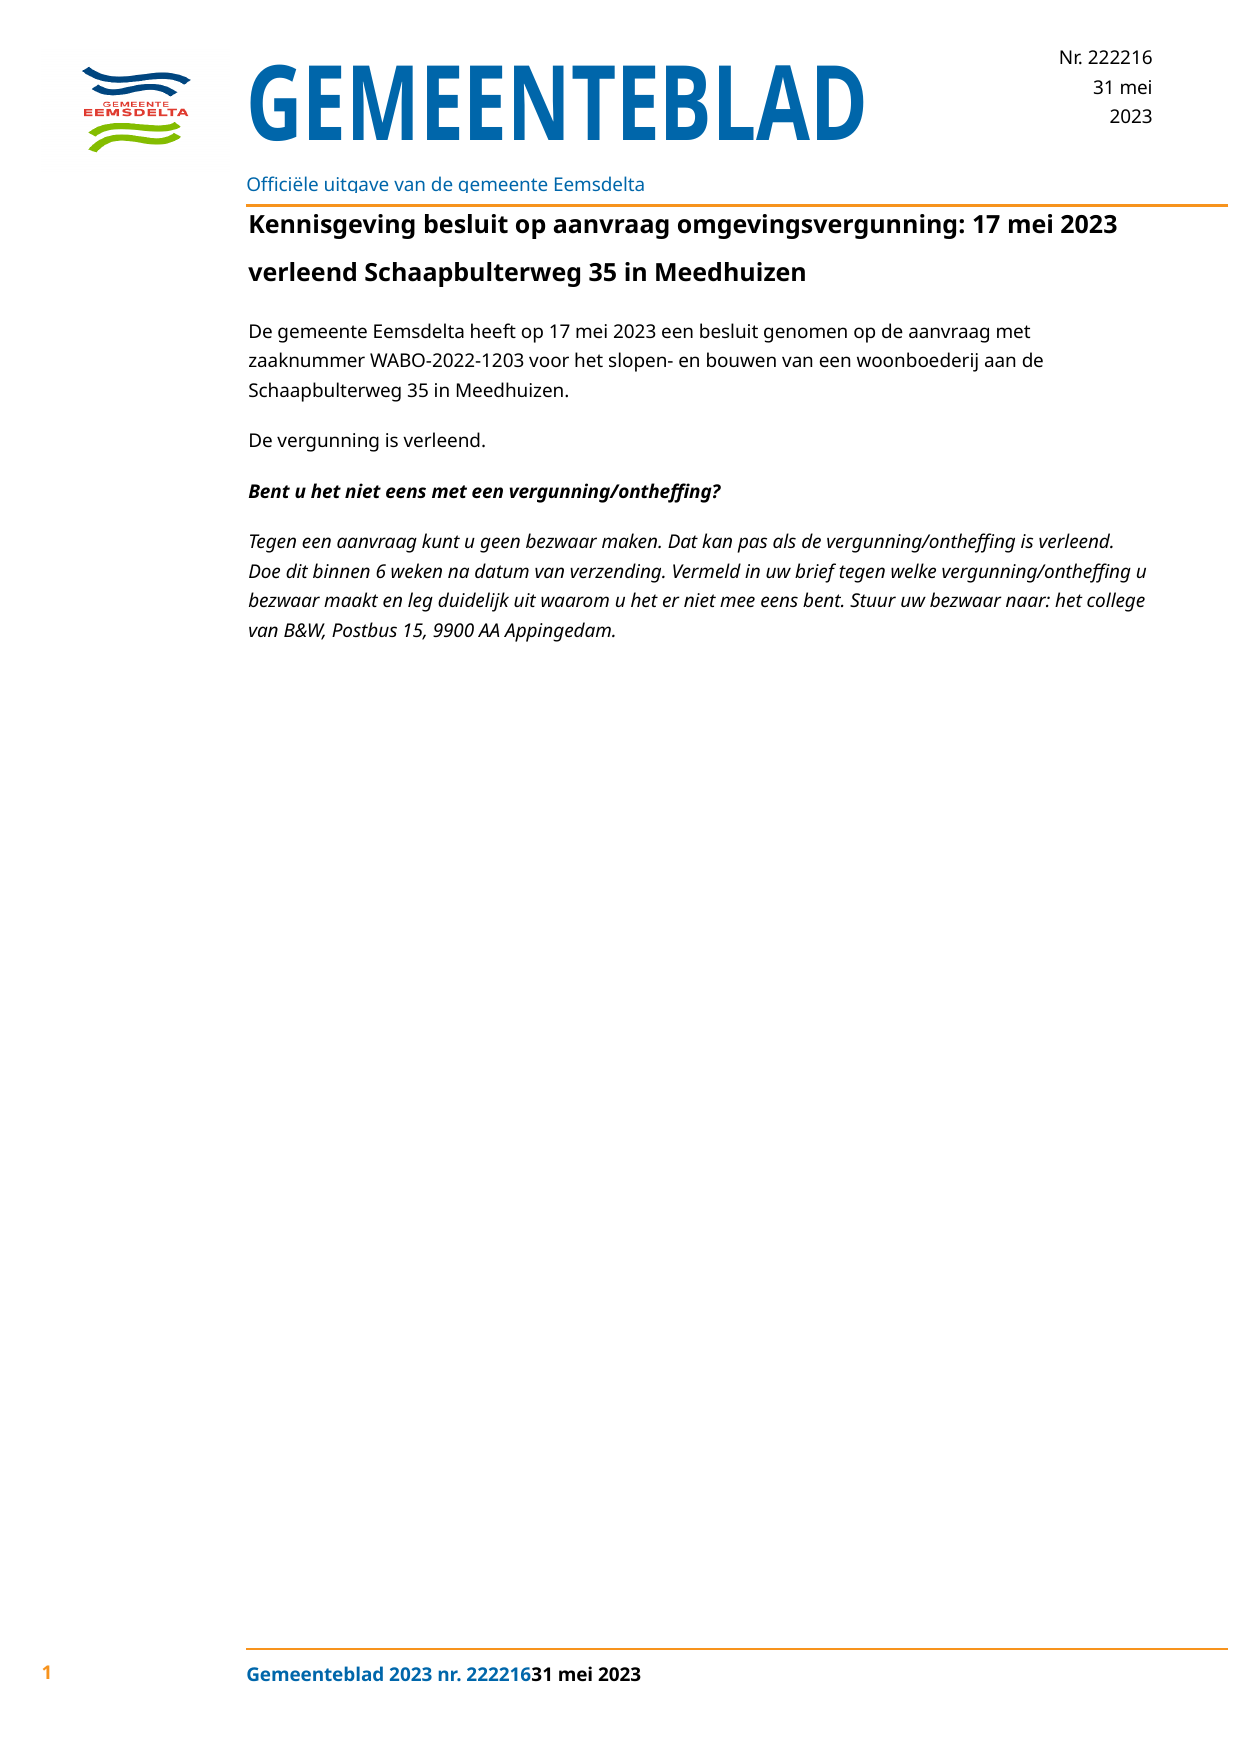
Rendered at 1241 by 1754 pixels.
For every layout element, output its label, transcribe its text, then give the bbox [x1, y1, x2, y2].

text Kennisgeving besluit op aanvraag omgevingsvergunning: 17 mei 2023 verleend Schaapbulterweg 35 in Meedhuizen [248, 207, 1152, 288]
text Tegen een aanvraag kunt u geen bezwaar maken. Dat kan pas als de vergunning/ontheffing is verleend. Doe dit binnen 6 weken na datum van verzending. Vermeld in uw brief tegen welke vergunning/ontheffing u bezwaar maakt en leg duidelijk uit waarom u het er niet mee eens bent. Stuur uw bezwaar naar: het college van B&W, Postbus 15, 9900 AA Appingedam. [248, 528, 1152, 643]
picture [41, 47, 231, 172]
text De gemeente Eemsdelta heeft op 17 mei 2023 een besluit genomen op de aanvraag met zaaknummer WABO-2022-1203 voor het slopen- en bouwen van een woonboederij aan de Schaapbulterweg 35 in Meedhuizen. [248, 318, 1152, 403]
text Bent u het niet eens met een vergunning/ontheffing? [248, 478, 1152, 504]
text De vergunning is verleend. [248, 427, 1152, 453]
